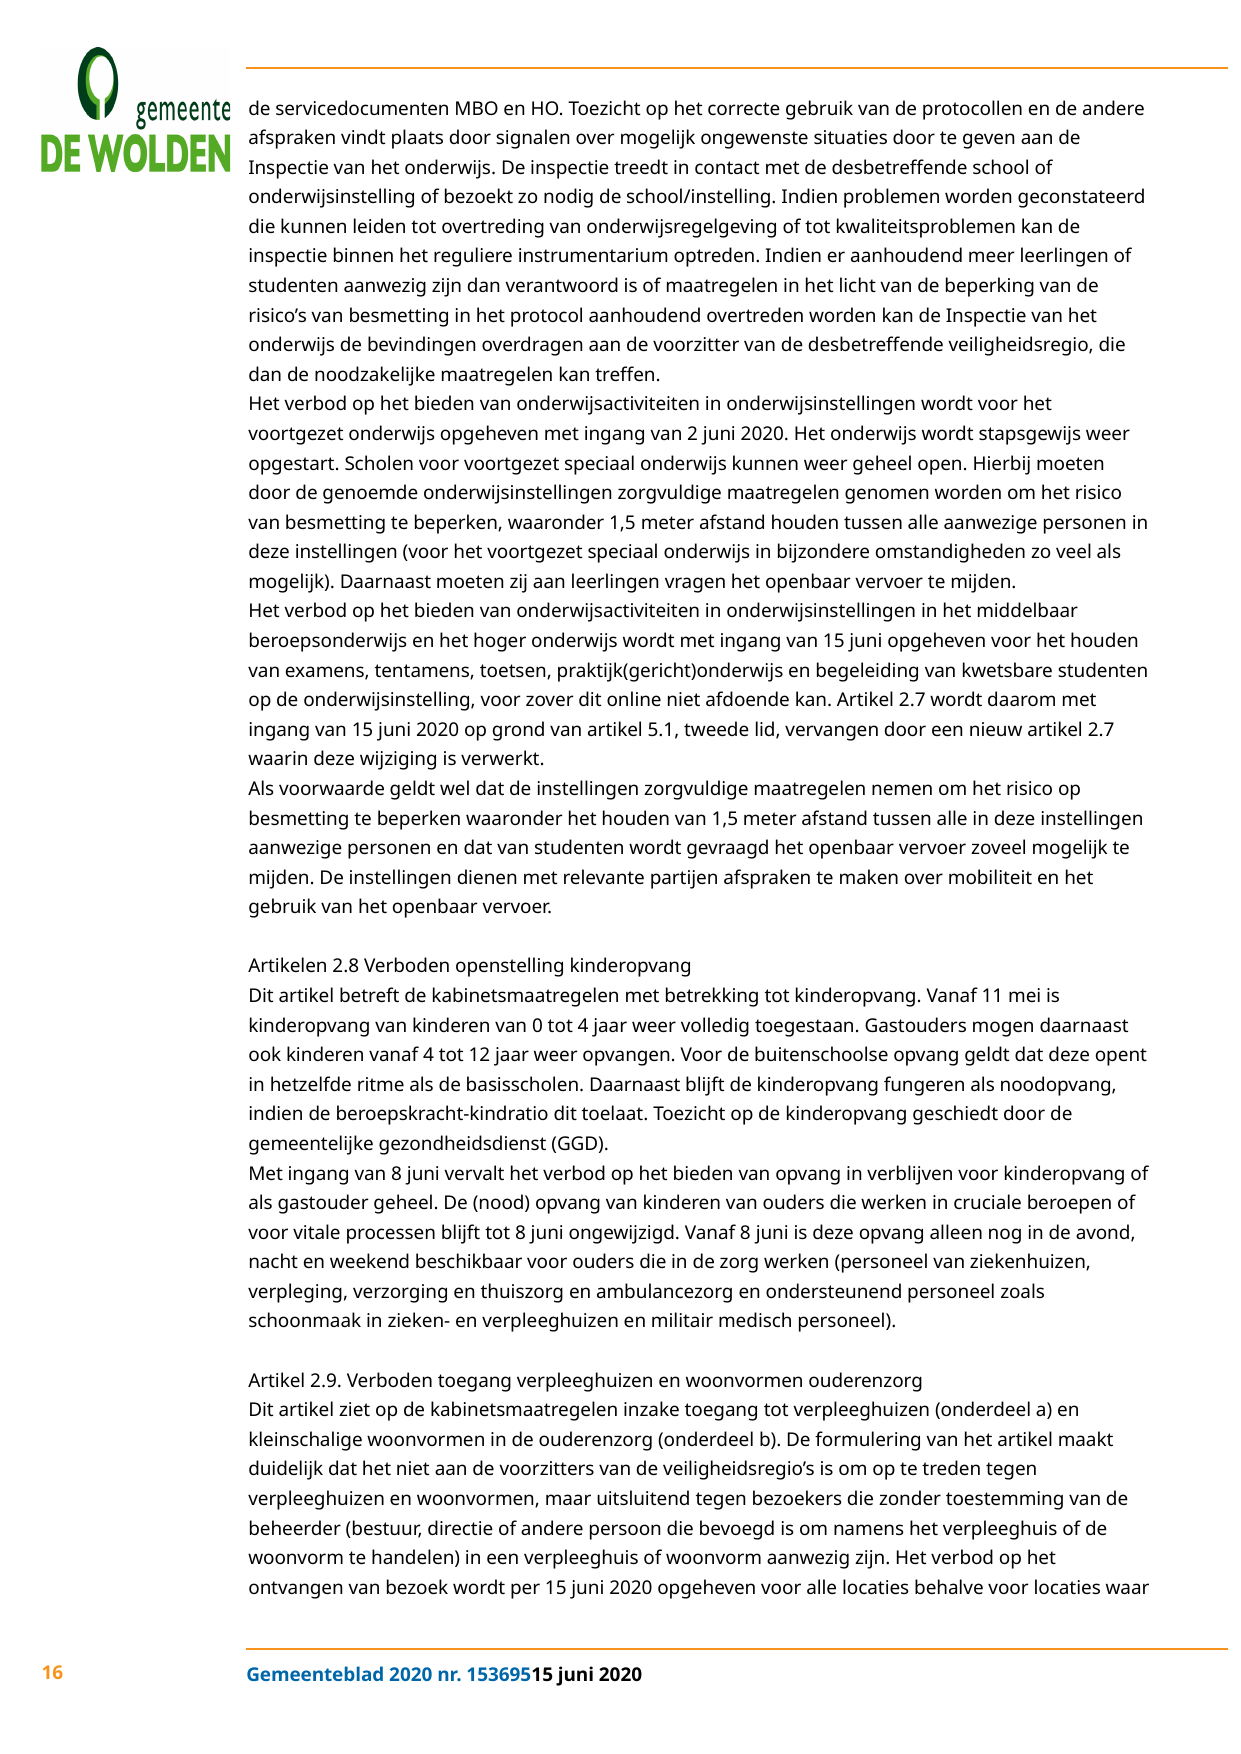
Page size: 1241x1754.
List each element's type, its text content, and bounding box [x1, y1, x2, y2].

text de servicedocumenten MBO en HO. Toezicht op het correcte gebruik van de protocollen en de andere afspraken vindt plaats door signalen over mogelijk ongewenste situaties door te geven aan de Inspectie van het onderwijs. De inspectie treedt in contact met de desbetreffende school of onderwijsinstelling of bezoekt zo nodig de school/instelling. Indien problemen worden geconstateerd die kunnen leiden tot overtreding van onderwijsregelgeving of tot kwaliteitsproblemen kan de inspectie binnen het reguliere instrumentarium optreden. Indien er aanhoudend meer leerlingen of studenten aanwezig zijn dan verantwoord is of maatregelen in het licht van de beperking van de risico’s van besmetting in het protocol aanhoudend overtreden worden kan de Inspectie van het onderwijs de bevindingen overdragen aan de voorzitter van de desbetreffende veiligheidsregio, die dan de noodzakelijke maatregelen kan treffen. [248, 95, 1152, 387]
text Met ingang van 8 juni vervalt het verbod op het bieden van opvang in verblijven voor kinderopvang of als gastouder geheel. De (nood) opvang van kinderen van ouders die werken in cruciale beroepen of voor vitale processen blijft tot 8 juni ongewijzigd. Vanaf 8 juni is deze opvang alleen nog in de avond, nacht en weekend beschikbaar voor ouders die in de zorg werken (personeel van ziekenhuizen, verpleging, verzorging en thuiszorg en ambulancezorg en ondersteunend personeel zoals schoonmaak in zieken- en verpleeghuizen en militair medisch personeel). [248, 1160, 1152, 1333]
text Het verbod op het bieden van onderwijsactiviteiten in onderwijsinstellingen wordt voor het voortgezet onderwijs opgeheven met ingang van 2 juni 2020. Het onderwijs wordt stapsgewijs weer opgestart. Scholen voor voortgezet speciaal onderwijs kunnen weer geheel open. Hierbij moeten door de genoemde onderwijsinstellingen zorgvuldige maatregelen genomen worden om het risico van besmetting te beperken, waaronder 1,5 meter afstand houden tussen alle aanwezige personen in deze instellingen (voor het voortgezet speciaal onderwijs in bijzondere omstandigheden zo veel als mogelijk). Daarnaast moeten zij aan leerlingen vragen het openbaar vervoer te mijden. [248, 391, 1152, 594]
text Het verbod op het bieden van onderwijsactiviteiten in onderwijsinstellingen in het middelbaar beroepsonderwijs en het hoger onderwijs wordt met ingang van 15 juni opgeheven voor het houden van examens, tentamens, toetsen, praktijk(gericht)onderwijs en begeleiding van kwetsbare studenten op de onderwijsinstelling, voor zover dit online niet afdoende kan. Artikel 2.7 wordt daarom met ingang van 15 juni 2020 op grond van artikel 5.1, tweede lid, vervangen door een nieuw artikel 2.7 waarin deze wijziging is verwerkt. [248, 598, 1152, 771]
text Dit artikel ziet op de kabinetsmaatregelen inzake toegang tot verpleeghuizen (onderdeel a) en kleinschalige woonvormen in de ouderenzorg (onderdeel b). De formulering van het artikel maakt duidelijk dat het niet aan de voorzitters van de veiligheidsregio’s is om op te treden tegen verpleeghuizen en woonvormen, maar uitsluitend tegen bezoekers die zonder toestemming van de beheerder (bestuur, directie of andere persoon die bevoegd is om namens het verpleeghuis of de woonvorm te handelen) in een verpleeghuis of woonvorm aanwezig zijn. Het verbod op het ontvangen van bezoek wordt per 15 juni 2020 opgeheven voor alle locaties behalve voor locaties waar [248, 1396, 1152, 1600]
text Dit artikel betreft de kabinetsmaatregelen met betrekking tot kinderopvang. Vanaf 11 mei is kinderopvang van kinderen van 0 tot 4 jaar weer volledig toegestaan. Gastouders mogen daarnaast ook kinderen vanaf 4 tot 12 jaar weer opvangen. Voor de buitenschoolse opvang geldt dat deze opent in hetzelfde ritme als de basisscholen. Daarnaast blijft de kinderopvang fungeren als noodopvang, indien de beroepskracht-kindratio dit toelaat. Toezicht op de kinderopvang geschiedt door de gemeentelijke gezondheidsdienst (GGD). [248, 982, 1152, 1156]
text Artikelen 2.8 Verboden openstelling kinderopvang [248, 953, 1152, 978]
picture [41, 47, 231, 172]
text Artikel 2.9. Verboden toegang verpleeghuizen en woonvormen ouderenzorg [248, 1367, 1152, 1393]
text Als voorwaarde geldt wel dat de instellingen zorgvuldige maatregelen nemen om het risico op besmetting te beperken waaronder het houden van 1,5 meter afstand tussen alle in deze instellingen aanwezige personen en dat van studenten wordt gevraagd het openbaar vervoer zoveel mogelijk te mijden. De instellingen dienen met relevante partijen afspraken te maken over mobiliteit en het gebruik van het openbaar vervoer. [248, 775, 1152, 919]
